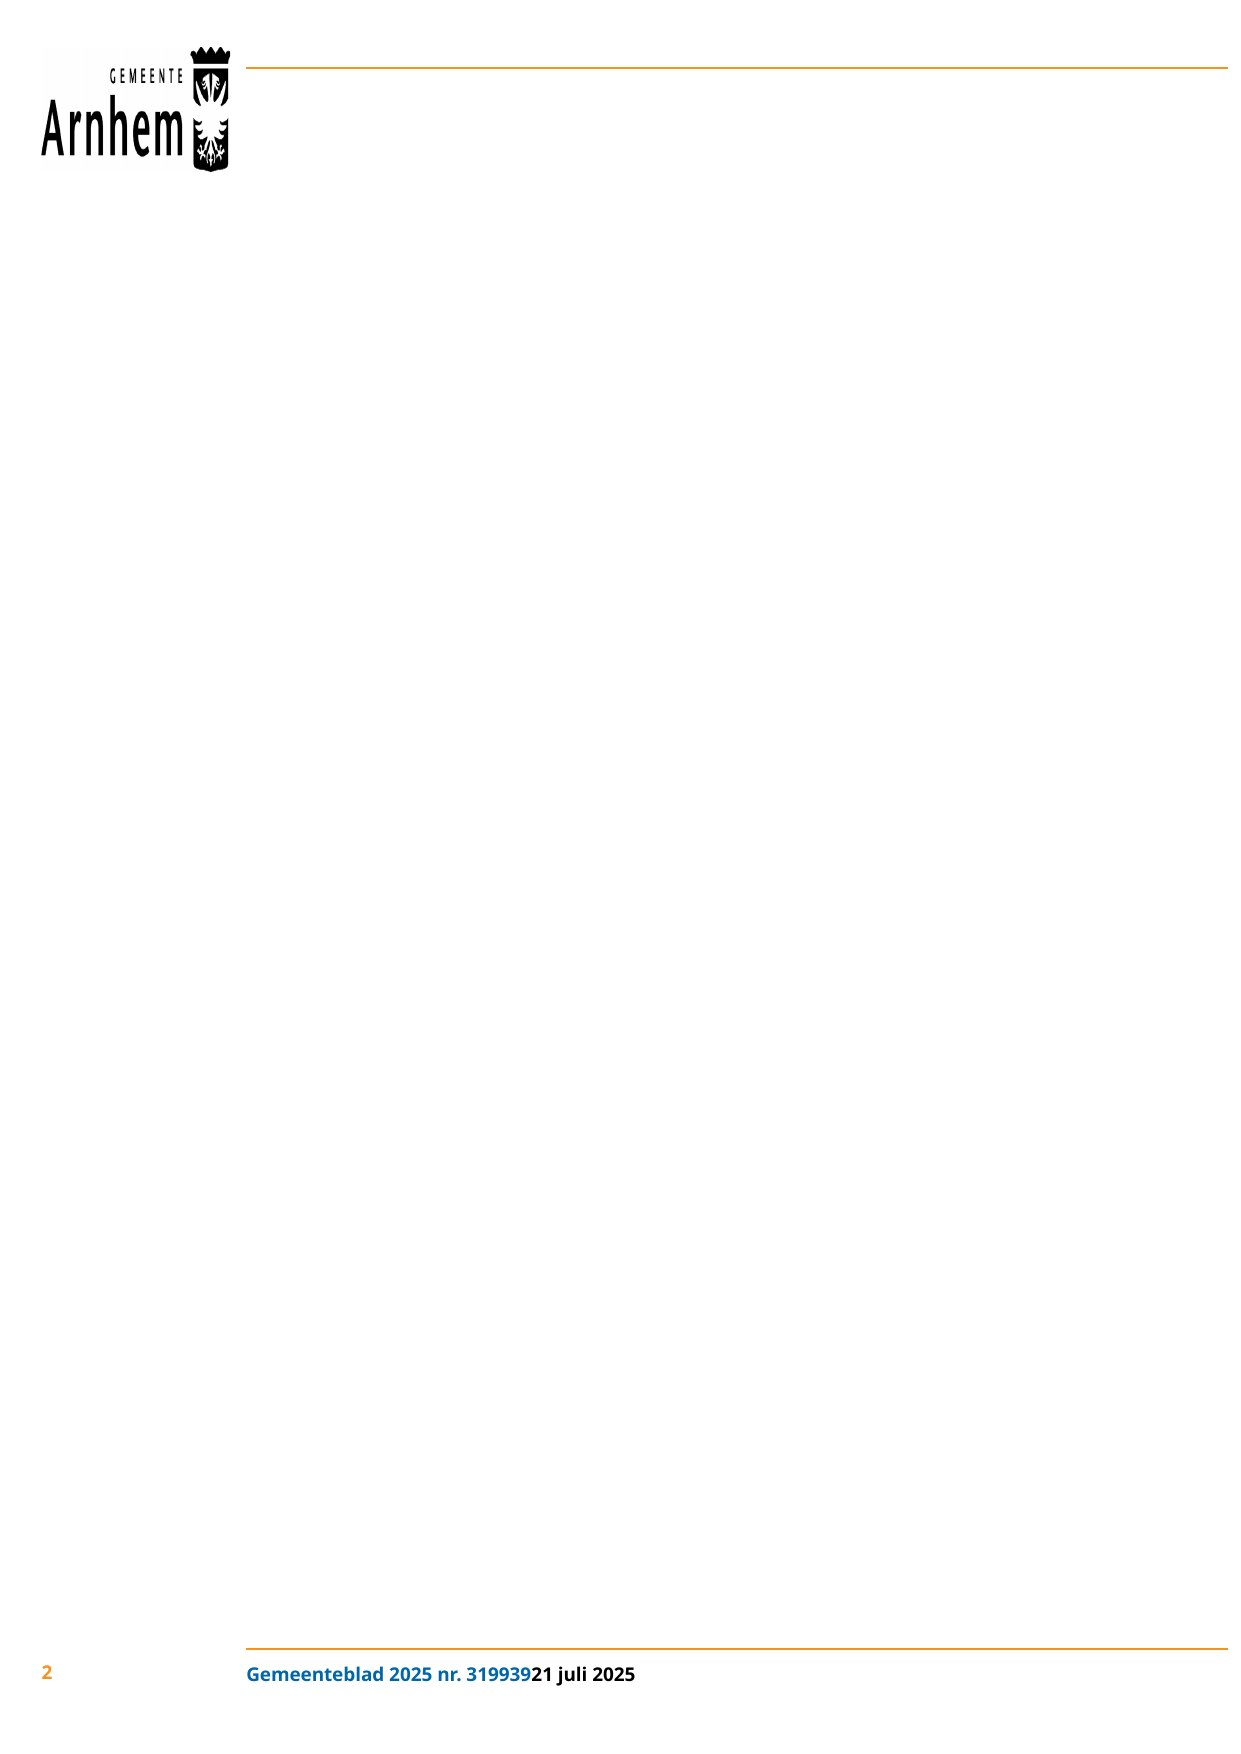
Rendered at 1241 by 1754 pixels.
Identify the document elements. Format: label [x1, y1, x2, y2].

picture [41, 47, 231, 172]
